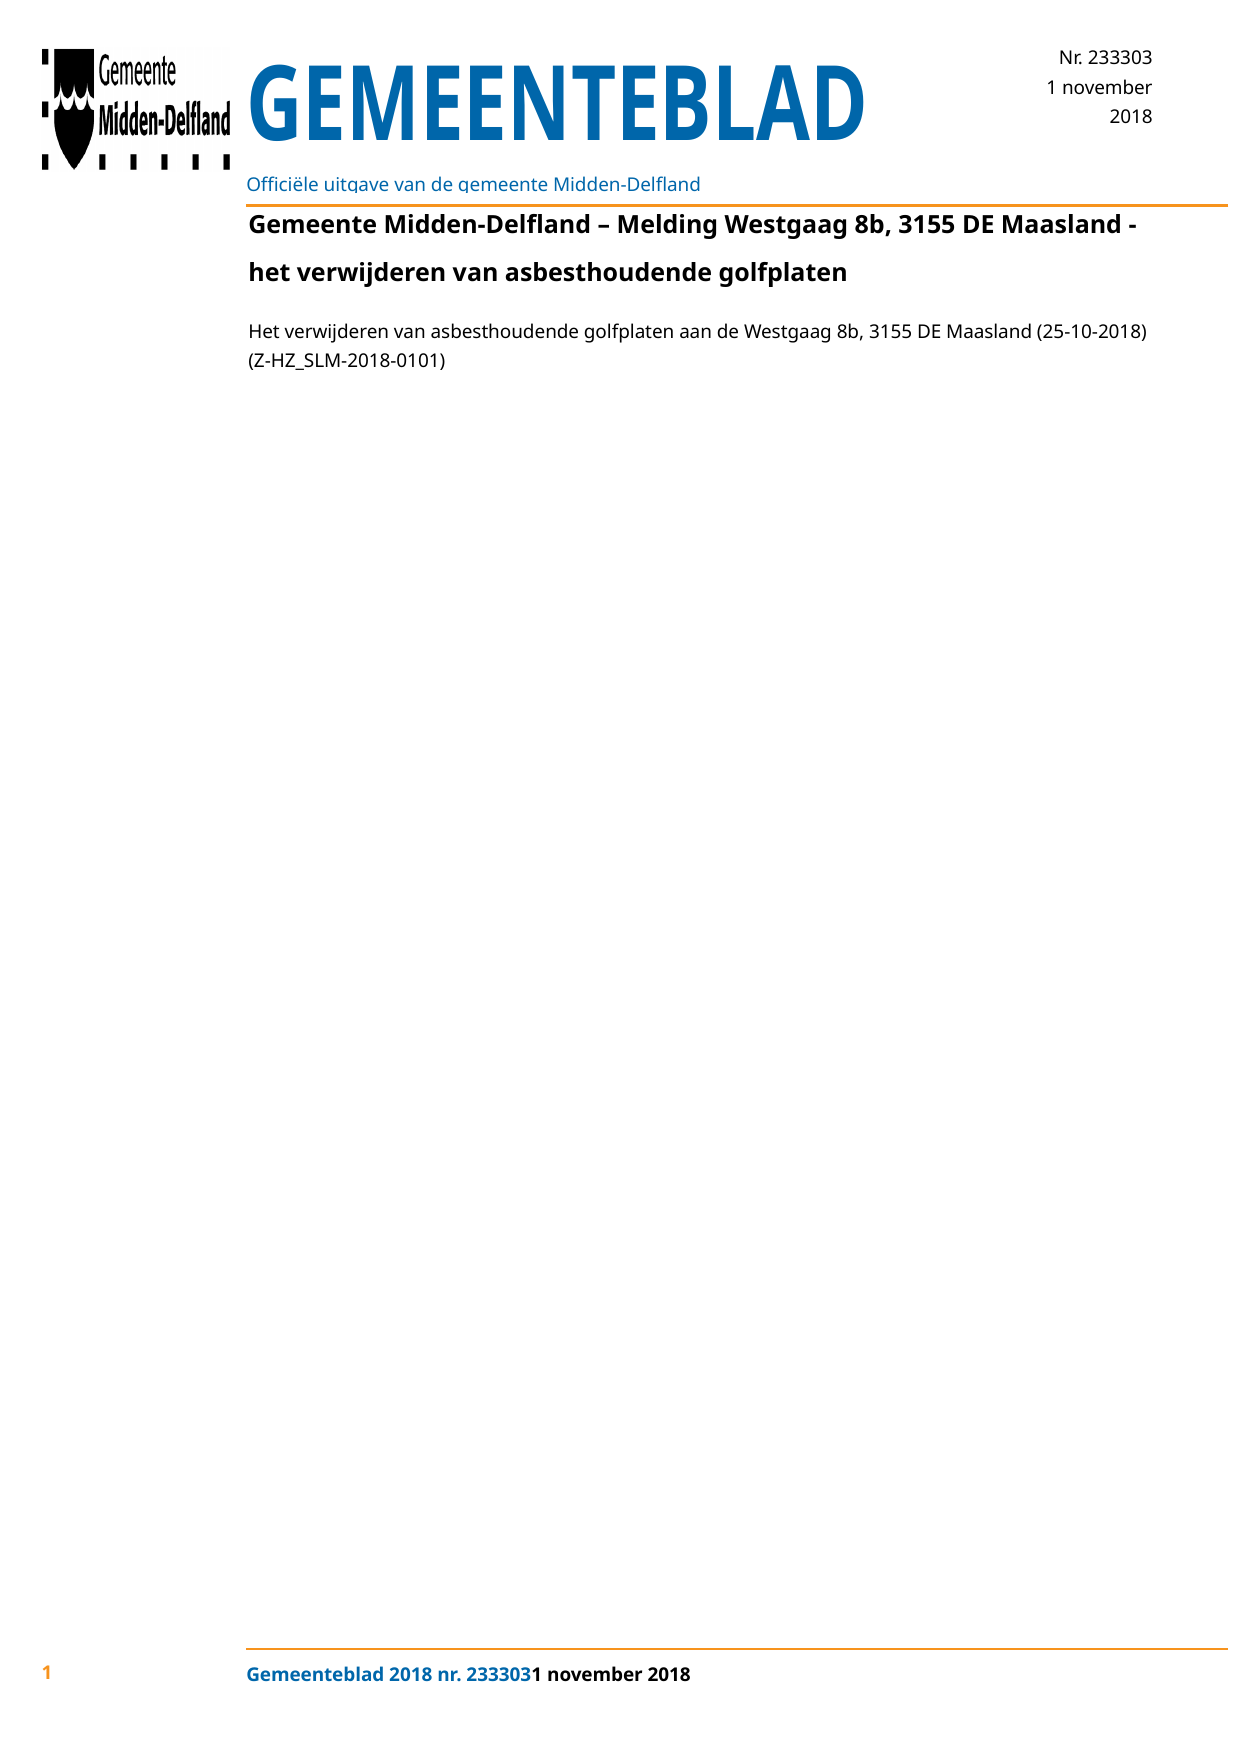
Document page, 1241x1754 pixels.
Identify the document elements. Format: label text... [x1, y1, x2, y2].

text Het verwijderen van asbesthoudende golfplaten aan de Westgaag 8b, 3155 DE Maasland (25-10-2018) (Z-HZ_SLM-2018-0101) [248, 318, 1152, 373]
picture [41, 47, 231, 172]
text Gemeente Midden-Delfland – Melding Westgaag 8b, 3155 DE Maasland - het verwijderen van asbesthoudende golfplaten [248, 207, 1152, 288]
